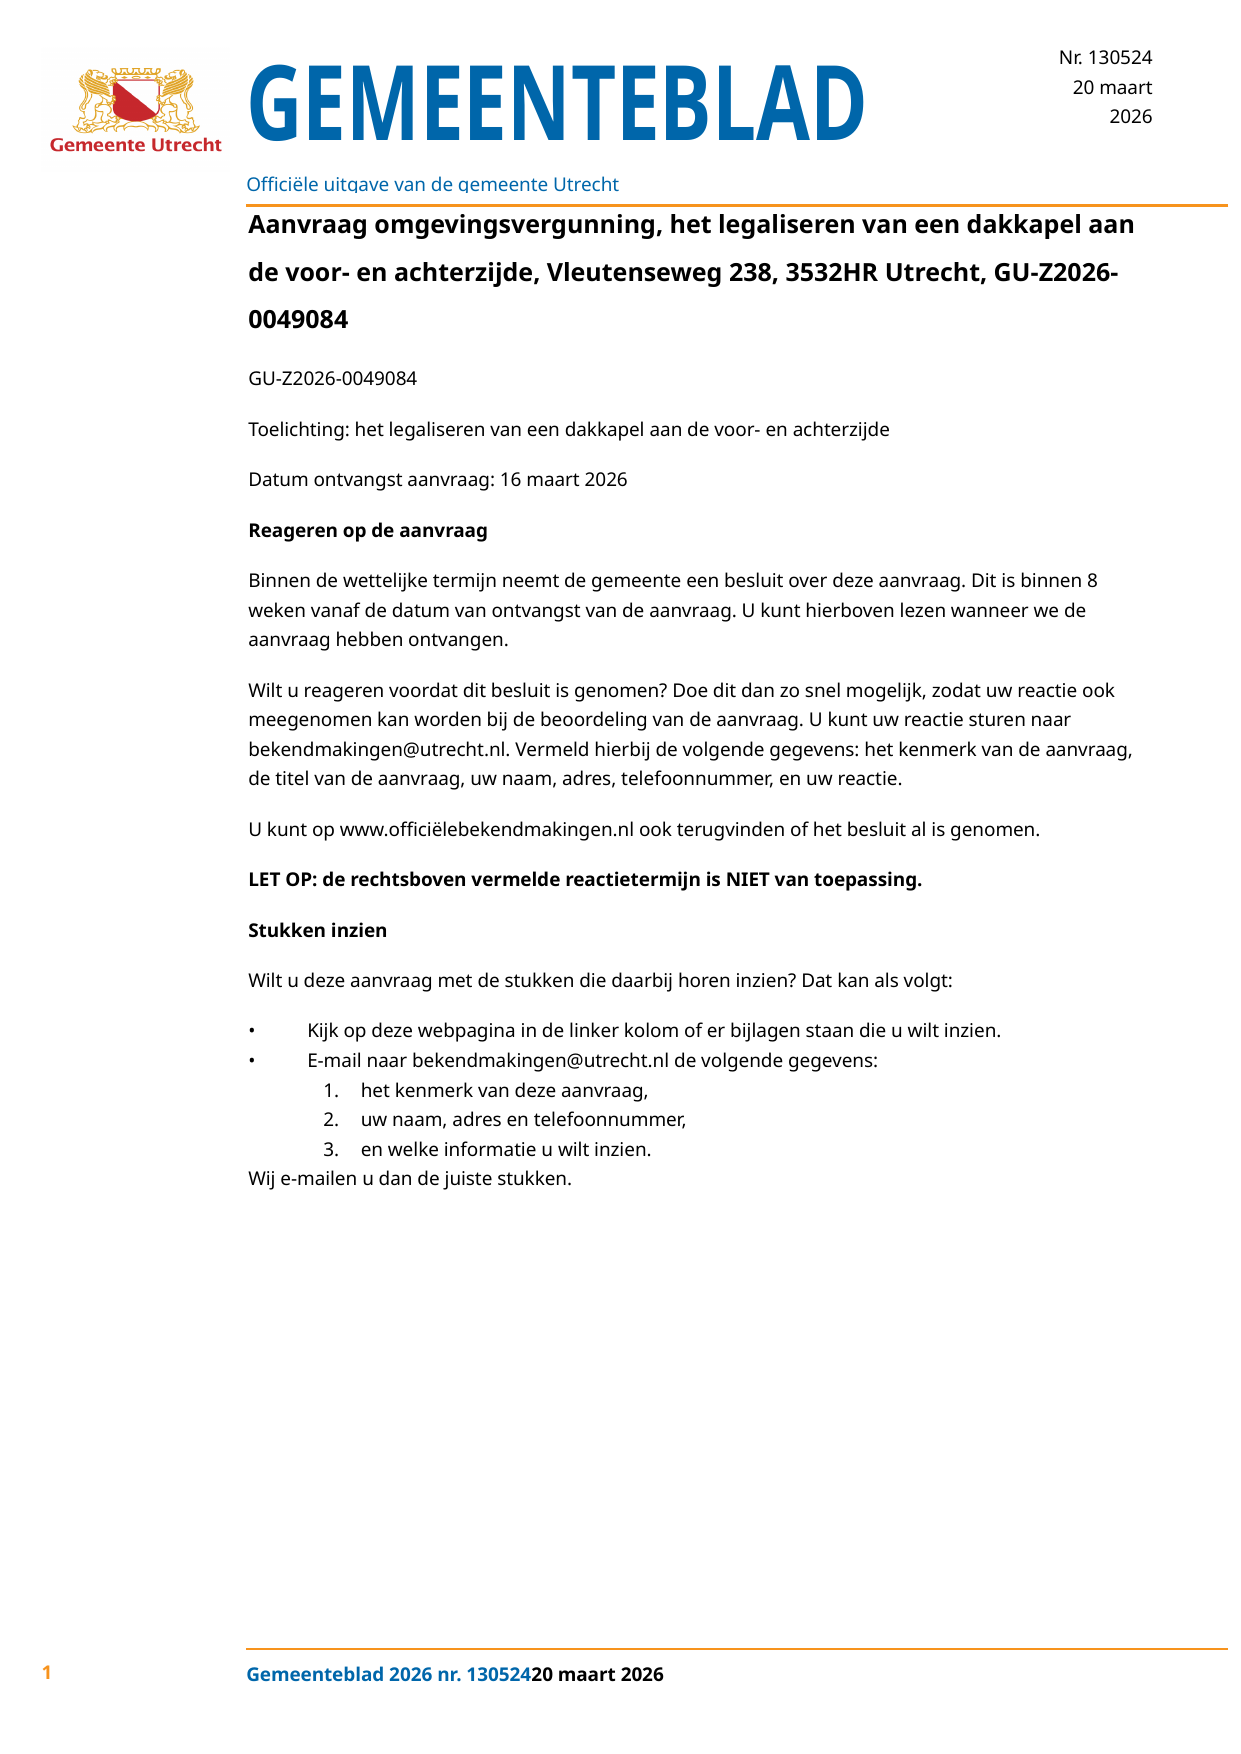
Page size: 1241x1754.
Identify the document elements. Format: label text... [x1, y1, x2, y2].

text Wij e-mailen u dan de juiste stukken. [248, 1166, 1152, 1191]
list uw naam, adres en telefoonnummer, [323, 1106, 1152, 1132]
text Toelichting: het legaliseren van een dakkapel aan de voor- en achterzijde [248, 416, 1152, 442]
text LET OP: de rechtsboven vermelde reactietermijn is NIET van toepassing. [248, 866, 1152, 892]
text Aanvraag omgevingsvergunning, het legaliseren van een dakkapel aan de voor- en achterzijde, Vleutenseweg 238, 3532HR Utrecht, GU-Z2026-0049084 [248, 207, 1152, 336]
list E-mail naar bekendmakingen@utrecht.nl de volgende gegevens: [248, 1047, 1152, 1073]
picture [41, 47, 231, 172]
list en welke informatie u wilt inzien. [323, 1136, 1152, 1162]
text Binnen de wettelijke termijn neemt de gemeente een besluit over deze aanvraag. Dit is binnen 8 weken vanaf de datum van ontvangst van de aanvraag. U kunt hierboven lezen wanneer we de aanvraag hebben ontvangen. [248, 567, 1152, 652]
list Kijk op deze webpagina in de linker kolom of er bijlagen staan die u wilt inzien. [248, 1018, 1152, 1043]
text GU-Z2026-0049084 [248, 366, 1152, 391]
text Wilt u deze aanvraag met de stukken die daarbij horen inzien? Dat kan als volgt: [248, 967, 1152, 993]
text Datum ontvangst aanvraag: 16 maart 2026 [248, 466, 1152, 492]
text Wilt u reageren voordat dit besluit is genomen? Doe dit dan zo snel mogelijk, zodat uw reactie ook meegenomen kan worden bij de beoordeling van de aanvraag. U kunt uw reactie sturen naar bekendmakingen@utrecht.nl. Vermeld hierbij de volgende gegevens: het kenmerk van de aanvraag, de titel van de aanvraag, uw naam, adres, telefoonnummer, en uw reactie. [248, 677, 1152, 791]
list het kenmerk van deze aanvraag, [323, 1077, 1152, 1102]
text Stukken inzien [248, 917, 1152, 942]
text U kunt op www.officiëlebekendmakingen.nl ook terugvinden of het besluit al is genomen. [248, 816, 1152, 842]
text Reageren op de aanvraag [248, 517, 1152, 542]
